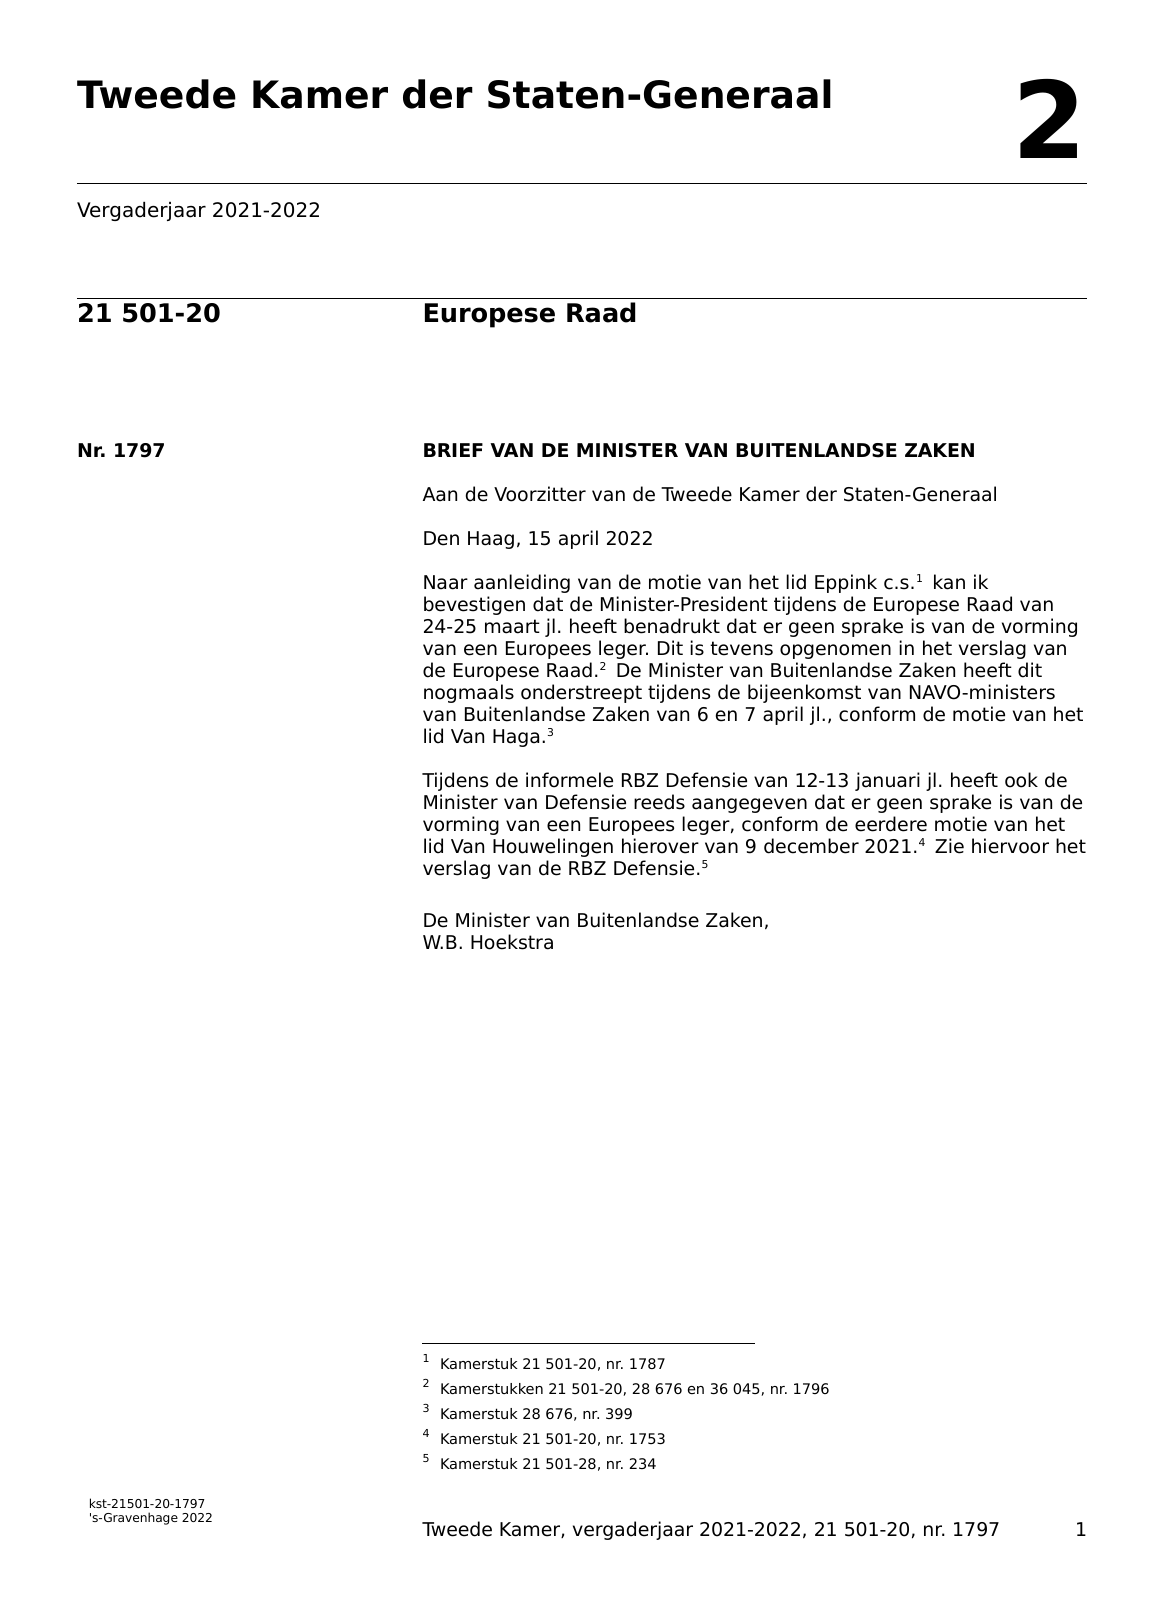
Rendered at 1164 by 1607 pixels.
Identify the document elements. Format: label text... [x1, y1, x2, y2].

text Naar aanleiding van de motie van het lid Eppink c.s. kan ik bevestigen dat de Minister-President tijdens de Europese Raad van 24-25 maart jl. heeft benadrukt dat er geen sprake is van de vorming van een Europees leger. Dit is tevens opgenomen in het verslag van de Europese Raad. De Minister van Buitenlandse Zaken heeft dit nogmaals onderstreept tijdens de bijeenkomst van NAVO-ministers van Buitenlandse Zaken van 6 en 7 april jl., conform de motie van het lid Van Haga. [422, 572, 1087, 748]
text Tijdens de informele RBZ Defensie van 12-13 januari jl. heeft ook de Minister van Defensie reeds aangegeven dat er geen sprake is van de vorming van een Europees leger, conform de eerdere motie van het lid Van Houwelingen hierover van 9 december 2021. Zie hiervoor het verslag van de RBZ Defensie. [422, 770, 1087, 880]
text 's-Gravenhage 2022 [88, 1511, 323, 1525]
text Kamerstuk 21 501-28, nr. 234 [422, 1452, 1087, 1474]
subtitle Nr. 1797 BRIEF VAN DE MINISTER VAN BUITENLANDSE ZAKEN [77, 440, 1087, 462]
table_cell Vergaderjaar 2021-2022 [77, 184, 1087, 298]
text kst-21501-20-1797 [88, 1497, 323, 1511]
text Kamerstukken 21 501-20, 28 676 en 36 045, nr. 1796 [422, 1377, 1087, 1399]
text Kamerstuk 28 676, nr. 399 [422, 1402, 1087, 1424]
text Kamerstuk 21 501-20, nr. 1787 [422, 1352, 1087, 1374]
text Aan de Voorzitter van de Tweede Kamer der Staten-Generaal [422, 484, 1087, 506]
text De Minister van Buitenlandse Zaken, W.B. Hoekstra [422, 910, 1087, 954]
text Kamerstuk 21 501-20, nr. 1753 [422, 1427, 1087, 1449]
text Den Haag, 15 april 2022 [422, 528, 1087, 550]
subtitle 21 501-20 Europese Raad [77, 299, 1087, 329]
table_header 2 [886, 59, 1087, 183]
table_header Tweede Kamer der Staten-Generaal [77, 59, 886, 183]
